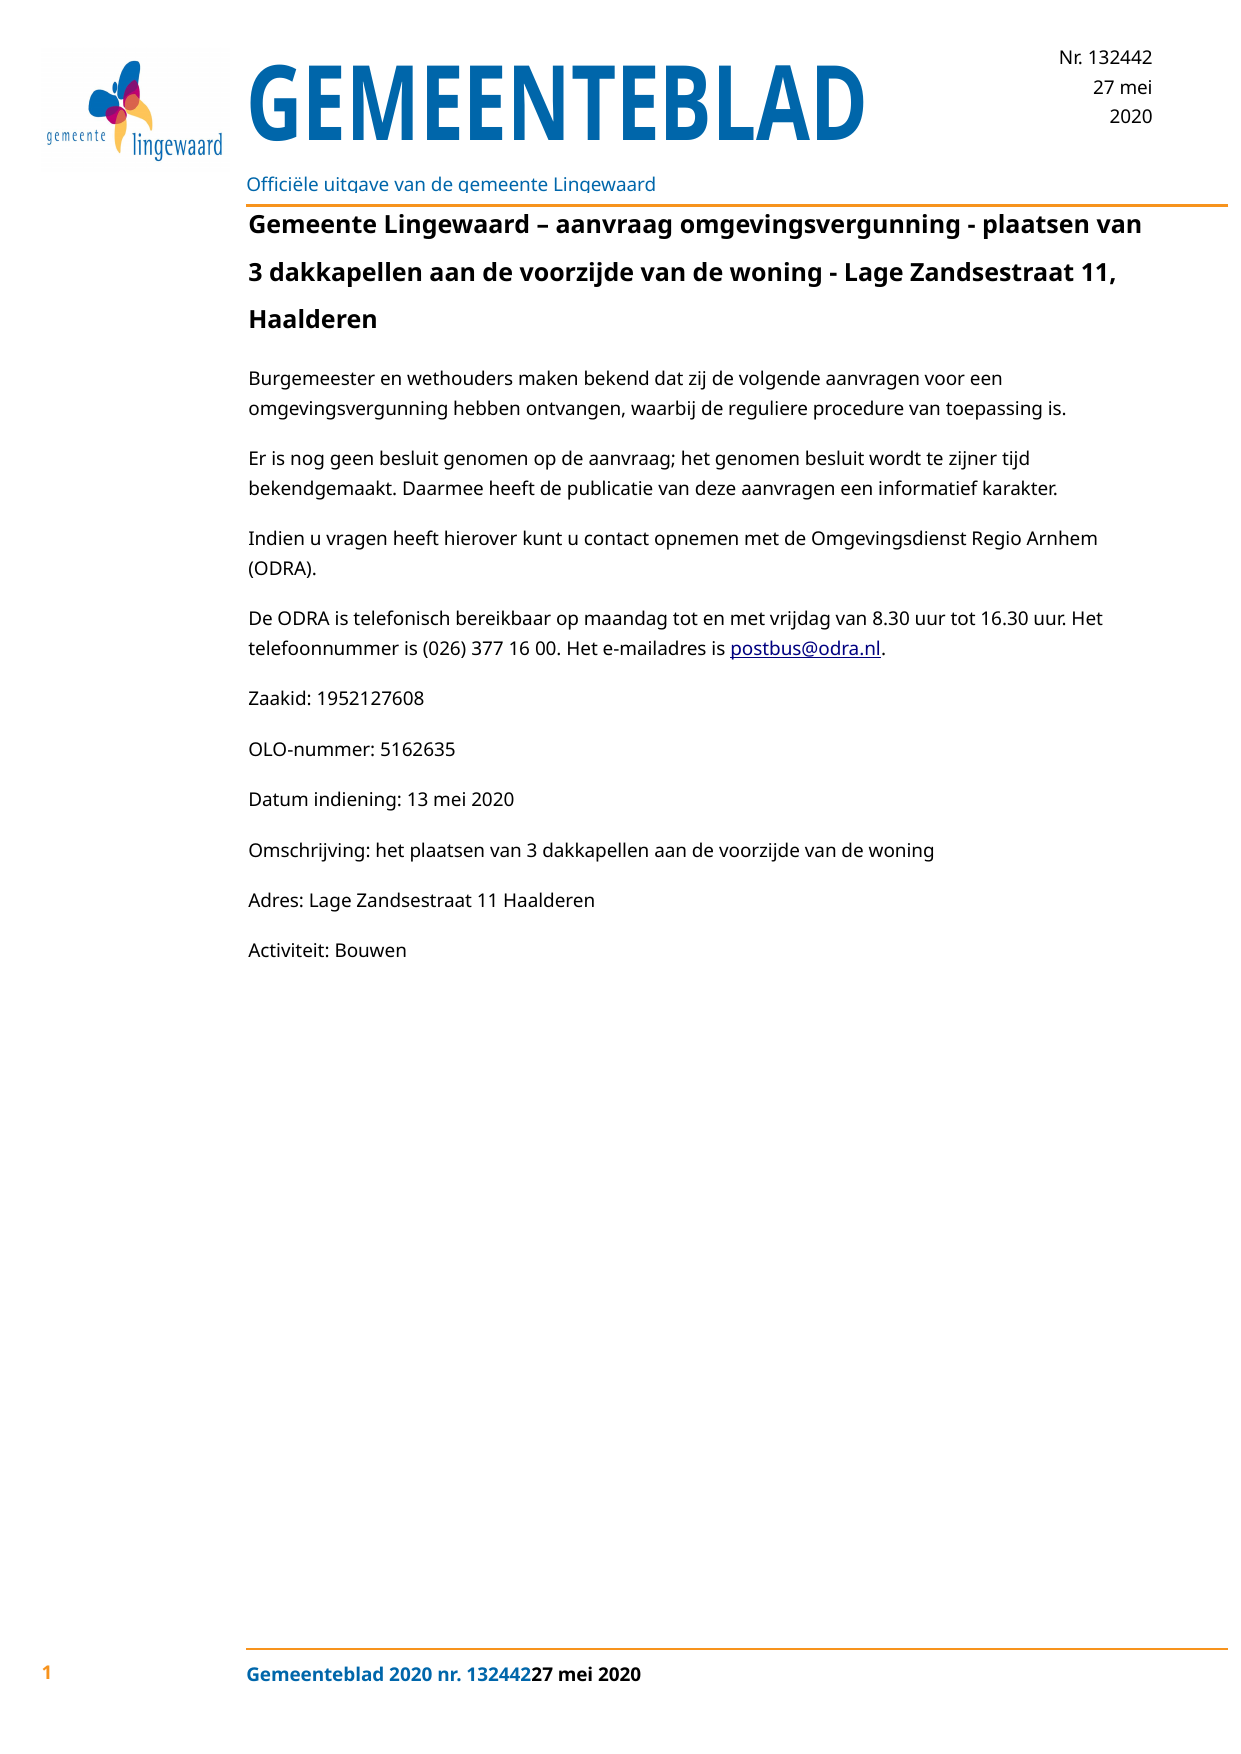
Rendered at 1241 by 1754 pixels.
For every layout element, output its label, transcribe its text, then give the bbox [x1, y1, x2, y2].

text Adres: Lage Zandsestraat 11 Haalderen [248, 887, 1152, 913]
picture [41, 47, 231, 172]
text Er is nog geen besluit genomen op de aanvraag; het genomen besluit wordt te zijner tijd bekendgemaakt. Daarmee heeft de publicatie van deze aanvragen een informatief karakter. [248, 446, 1152, 501]
text Burgemeester en wethouders maken bekend dat zij de volgende aanvragen voor een omgevingsvergunning hebben ontvangen, waarbij de reguliere procedure van toepassing is. [248, 366, 1152, 421]
text OLO-nummer: 5162635 [248, 736, 1152, 762]
text Datum indiening: 13 mei 2020 [248, 786, 1152, 812]
text Omschrijving: het plaatsen van 3 dakkapellen aan de voorzijde van de woning [248, 837, 1152, 862]
text Indien u vragen heeft hierover kunt u contact opnemen met de Omgevingsdienst Regio Arnhem (ODRA). [248, 526, 1152, 581]
text Zaakid: 1952127608 [248, 686, 1152, 711]
text Activiteit: Bouwen [248, 938, 1152, 963]
text De ODRA is telefonisch bereikbaar op maandag tot en met vrijdag van 8.30 uur tot 16.30 uur. Het telefoonnummer is (026) 377 16 00. Het e-mailadres is postbus@odra.nl. [248, 606, 1152, 661]
text Gemeente Lingewaard – aanvraag omgevingsvergunning - plaatsen van 3 dakkapellen aan de voorzijde van de woning - Lage Zandsestraat 11, Haalderen [248, 207, 1152, 336]
